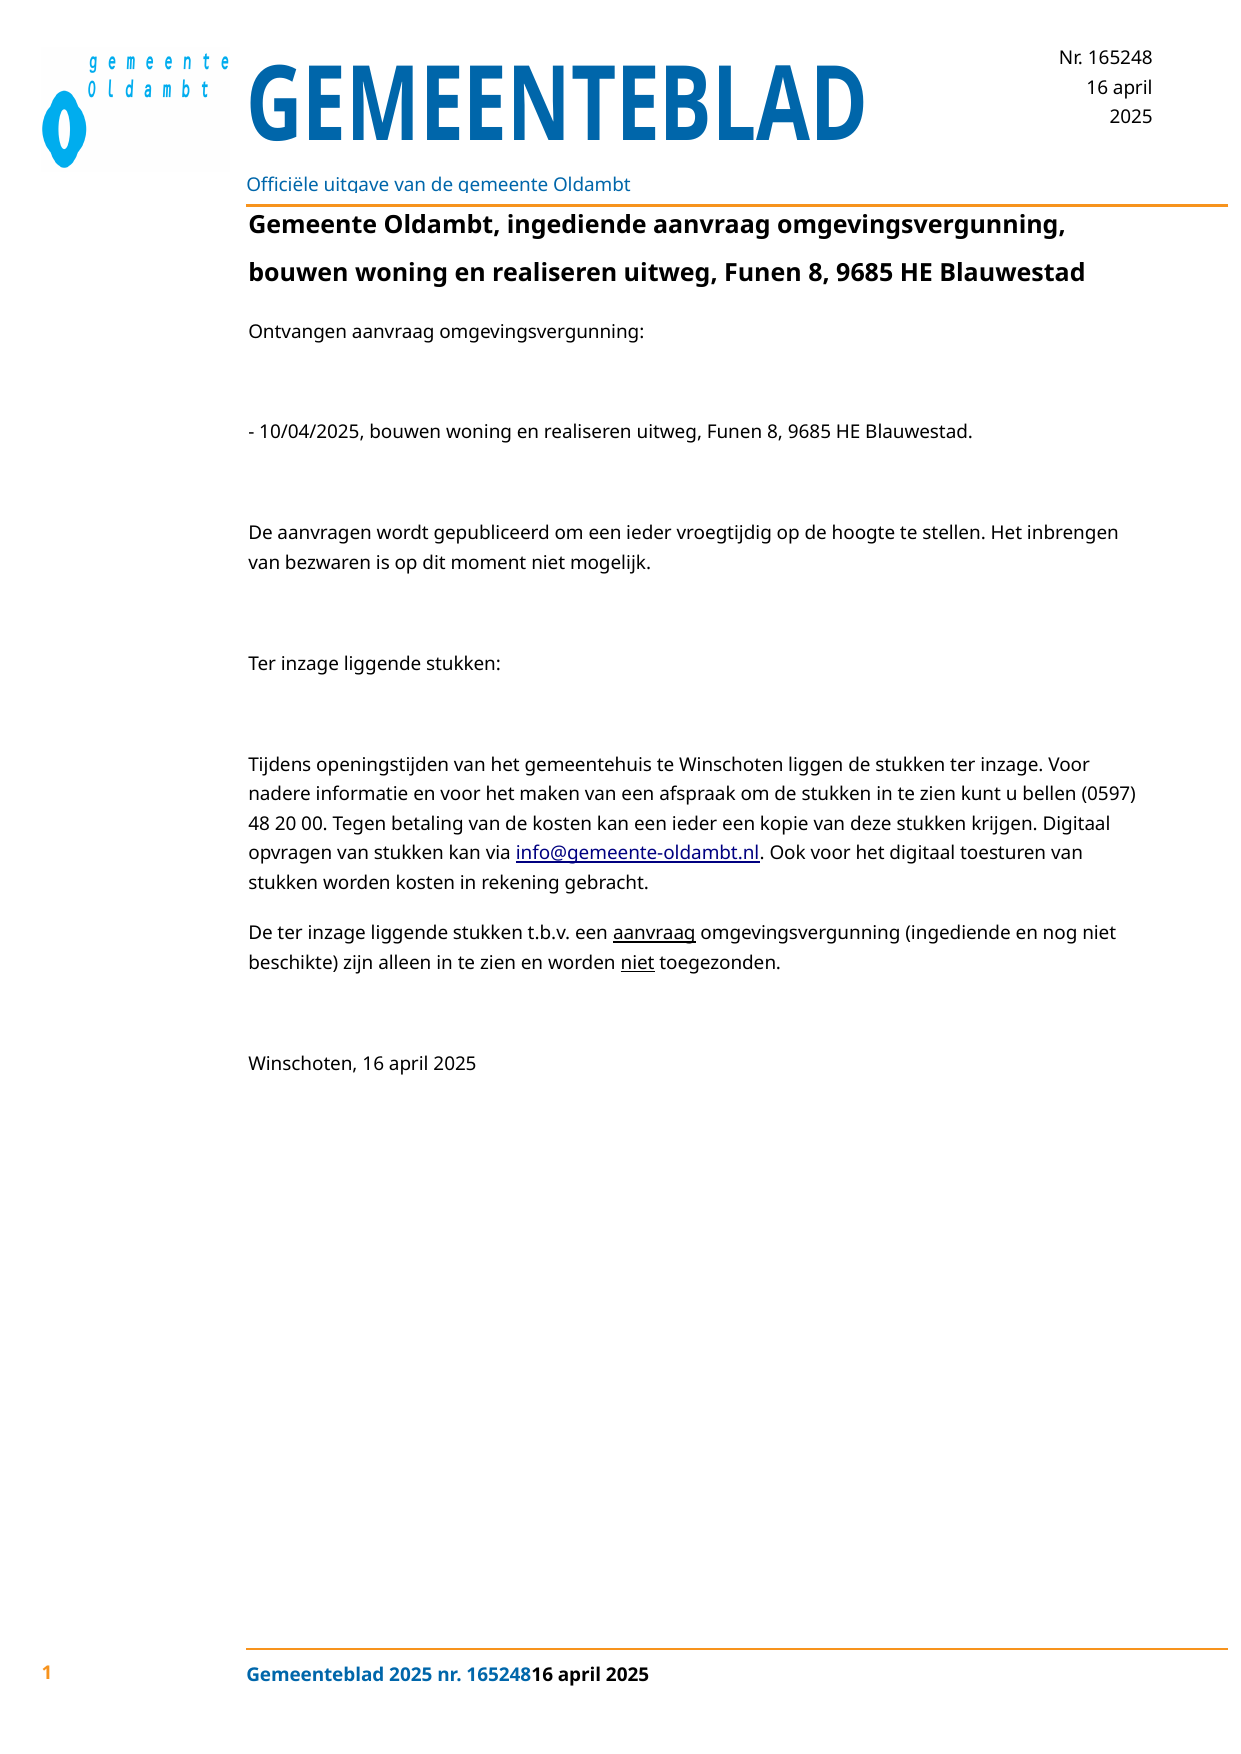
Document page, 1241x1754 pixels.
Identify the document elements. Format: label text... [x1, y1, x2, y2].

text - 10/04/2025, bouwen woning en realiseren uitweg, Funen 8, 9685 HE Blauwestad. [248, 419, 1152, 444]
text Ontvangen aanvraag omgevingsvergunning: [248, 318, 1152, 344]
text Tijdens openingstijden van het gemeentehuis te Winschoten liggen de stukken ter inzage. Voor nadere informatie en voor het maken van een afspraak om de stukken in te zien kunt u bellen (0597) 48 20 00. Tegen betaling van de kosten kan een ieder een kopie van deze stukken krijgen. Digitaal opvragen van stukken kan via info@gemeente-oldambt.nl. Ook voor het digitaal toesturen van stukken worden kosten in rekening gebracht. [248, 751, 1152, 895]
text Gemeente Oldambt, ingediende aanvraag omgevingsvergunning, bouwen woning en realiseren uitweg, Funen 8, 9685 HE Blauwestad [248, 207, 1152, 288]
text De aanvragen wordt gepubliceerd om een ieder vroegtijdig op de hoogte te stellen. Het inbrengen van bezwaren is op dit moment niet mogelijk. [248, 519, 1152, 575]
text Winschoten, 16 april 2025 [248, 1050, 1152, 1076]
text Ter inzage liggende stukken: [248, 650, 1152, 676]
text De ter inzage liggende stukken t.b.v. een aanvraag omgevingsvergunning (ingediende en nog niet beschikte) zijn alleen in te zien en worden niet toegezonden. [248, 919, 1152, 975]
picture [41, 47, 231, 172]
